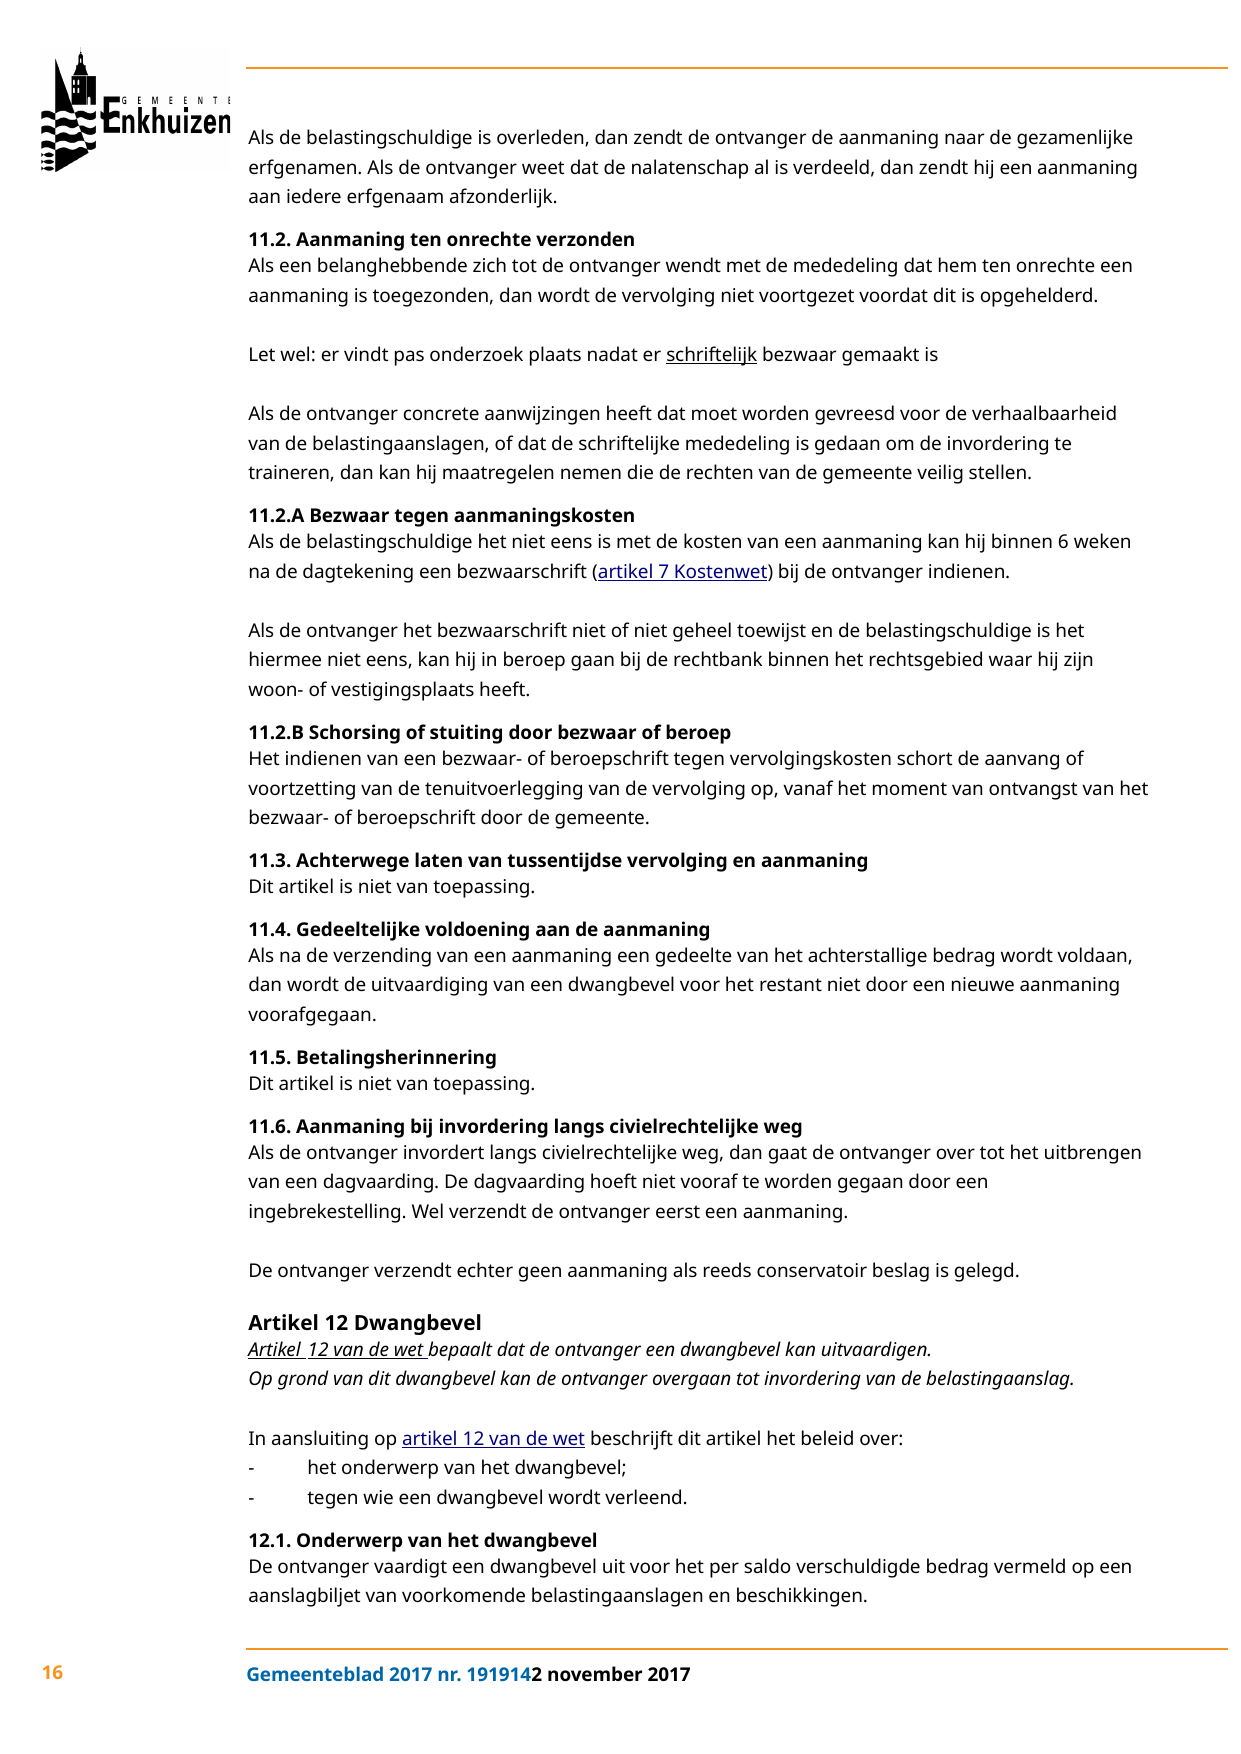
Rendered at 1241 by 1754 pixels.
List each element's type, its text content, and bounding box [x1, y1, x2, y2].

text In aansluiting op artikel 12 van de wet beschrijft dit artikel het beleid over: [248, 1425, 1152, 1451]
text Als de ontvanger het bezwaarschrift niet of niet geheel toewijst en de belastingschuldige is het hiermee niet eens, kan hij in beroep gaan bij de rechtbank binnen het rechtsgebied waar hij zijn woon- of vestigingsplaats heeft. [248, 617, 1152, 702]
text Dit artikel is niet van toepassing. [248, 1070, 1152, 1096]
text De ontvanger vaardigt een dwangbevel uit voor het per saldo verschuldigde bedrag vermeld op een aanslagbiljet van voorkomende belastingaanslagen en beschikkingen. [248, 1553, 1152, 1608]
text 11.2.B Schorsing of stuiting door bezwaar of beroep [248, 719, 1152, 745]
text Het indienen van een bezwaar- of beroepschrift tegen vervolgingskosten schort de aanvang of voortzetting van de tenuitvoerlegging van de vervolging op, vanaf het moment van ontvangst van het bezwaar- of beroepschrift door de gemeente. [248, 745, 1152, 830]
text Als na de verzending van een aanmaning een gedeelte van het achterstallige bedrag wordt voldaan, dan wordt de uitvaardiging van een dwangbevel voor het restant niet door een nieuwe aanmaning voorafgegaan. [248, 942, 1152, 1027]
text 12.1. Onderwerp van het dwangbevel [248, 1527, 1152, 1553]
list het onderwerp van het dwangbevel; [248, 1454, 1152, 1480]
text Als de ontvanger invordert langs civielrechtelijke weg, dan gaat de ontvanger over tot het uitbrengen van een dagvaarding. De dagvaarding hoeft niet vooraf te worden gegaan door een ingebrekestelling. Wel verzendt de ontvanger eerst een aanmaning. [248, 1139, 1152, 1224]
picture [41, 47, 231, 172]
text Als een belanghebbende zich tot de ontvanger wendt met de mededeling dat hem ten onrechte een aanmaning is toegezonden, dan wordt de vervolging niet voortgezet voordat dit is opgehelderd. [248, 252, 1152, 308]
text Artikel 12 van de wet bepaalt dat de ontvanger een dwangbevel kan uitvaardigen. [248, 1336, 1152, 1362]
text 11.3. Achterwege laten van tussentijdse vervolging en aanmaning [248, 847, 1152, 873]
text De ontvanger verzendt echter geen aanmaning als reeds conservatoir beslag is gelegd. [248, 1257, 1152, 1283]
text 11.4. Gedeeltelijke voldoening aan de aanmaning [248, 916, 1152, 942]
text 11.6. Aanmaning bij invordering langs civielrechtelijke weg [248, 1113, 1152, 1139]
text Als de belastingschuldige is overleden, dan zendt de ontvanger de aanmaning naar de gezamenlijke erfgenamen. Als de ontvanger weet dat de nalatenschap al is verdeeld, dan zendt hij een aanmaning aan iedere erfgenaam afzonderlijk. [248, 124, 1152, 209]
text Op grond van dit dwangbevel kan de ontvanger overgaan tot invordering van de belastingaanslag. [248, 1366, 1152, 1391]
list tegen wie een dwangbevel wordt verleend. [248, 1484, 1152, 1510]
text Artikel 12 Dwangbevel [248, 1308, 1152, 1336]
text Als de belastingschuldige het niet eens is met de kosten van een aanmaning kan hij binnen 6 weken na de dagtekening een bezwaarschrift (artikel 7 Kostenwet) bij de ontvanger indienen. [248, 528, 1152, 584]
text Als de ontvanger concrete aanwijzingen heeft dat moet worden gevreesd voor de verhaalbaarheid van de belastingaanslagen, of dat de schriftelijke mededeling is gedaan om de invordering te traineren, dan kan hij maatregelen nemen die de rechten van de gemeente veilig stellen. [248, 400, 1152, 485]
text 11.5. Betalingsherinnering [248, 1044, 1152, 1070]
text 11.2.A Bezwaar tegen aanmaningskosten [248, 503, 1152, 528]
text Dit artikel is niet van toepassing. [248, 873, 1152, 899]
text 11.2. Aanmaning ten onrechte verzonden [248, 227, 1152, 252]
text Let wel: er vindt pas onderzoek plaats nadat er schriftelijk bezwaar gemaakt is [248, 341, 1152, 367]
